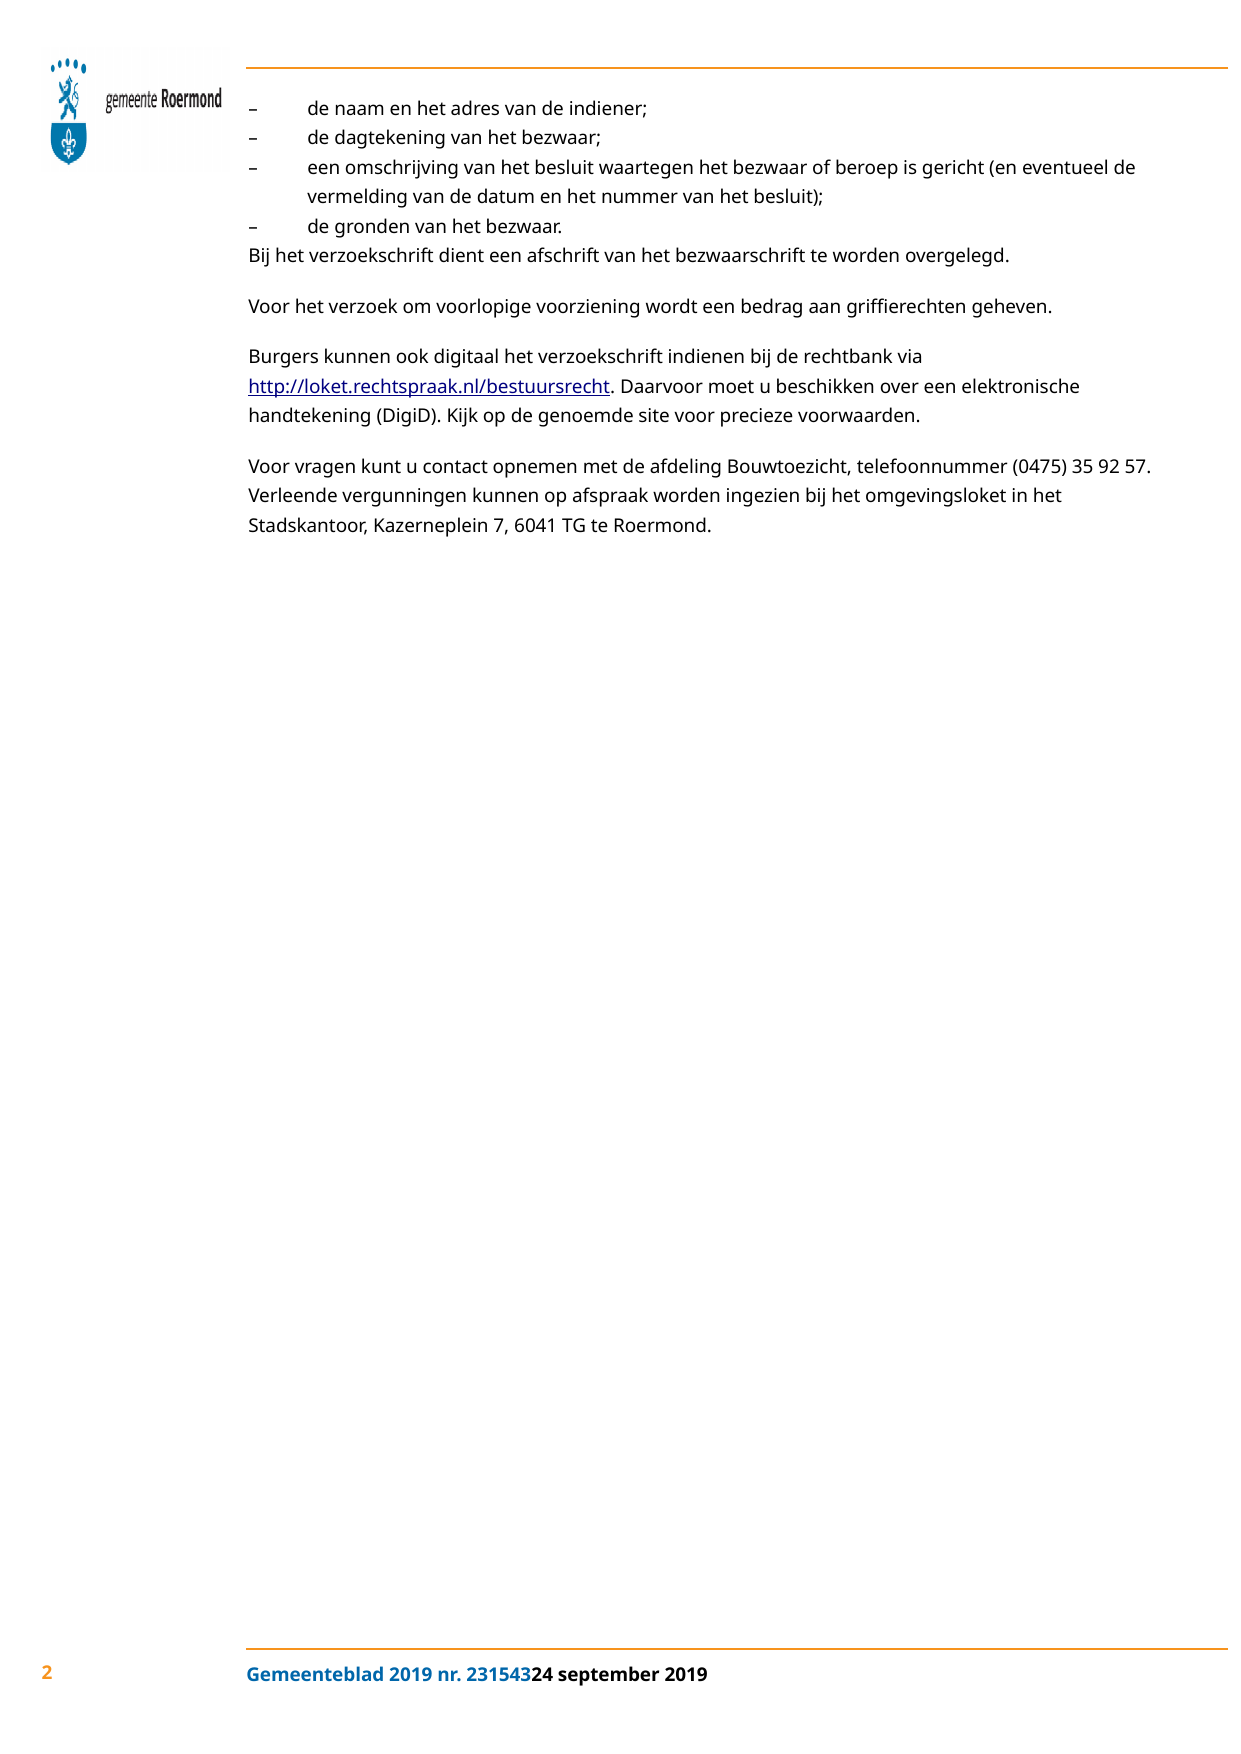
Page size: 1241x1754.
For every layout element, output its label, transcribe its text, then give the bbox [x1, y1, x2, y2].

list de dagtekening van het bezwaar; [248, 124, 1152, 150]
list een omschrijving van het besluit waartegen het bezwaar of beroep is gericht (en eventueel de vermelding van de datum en het nummer van het besluit); [248, 154, 1152, 209]
text Voor het verzoek om voorlopige voorziening wordt een bedrag aan griffierechten geheven. [248, 293, 1152, 319]
text Bij het verzoekschrift dient een afschrift van het bezwaarschrift te worden overgelegd. [248, 243, 1152, 268]
list de gronden van het bezwaar. [248, 213, 1152, 239]
text Voor vragen kunt u contact opnemen met de afdeling Bouwtoezicht, telefoonnummer (0475) 35 92 57. Verleende vergunningen kunnen op afspraak worden ingezien bij het omgevingsloket in het Stadskantoor, Kazerneplein 7, 6041 TG te Roermond. [248, 453, 1152, 538]
list de naam en het adres van de indiener; [248, 95, 1152, 121]
picture [41, 47, 231, 172]
text Burgers kunnen ook digitaal het verzoekschrift indienen bij de rechtbank via http://loket.rechtspraak.nl/bestuursrecht. Daarvoor moet u beschikken over een elektronische handtekening (DigiD). Kijk op de genoemde site voor precieze voorwaarden. [248, 343, 1152, 428]
